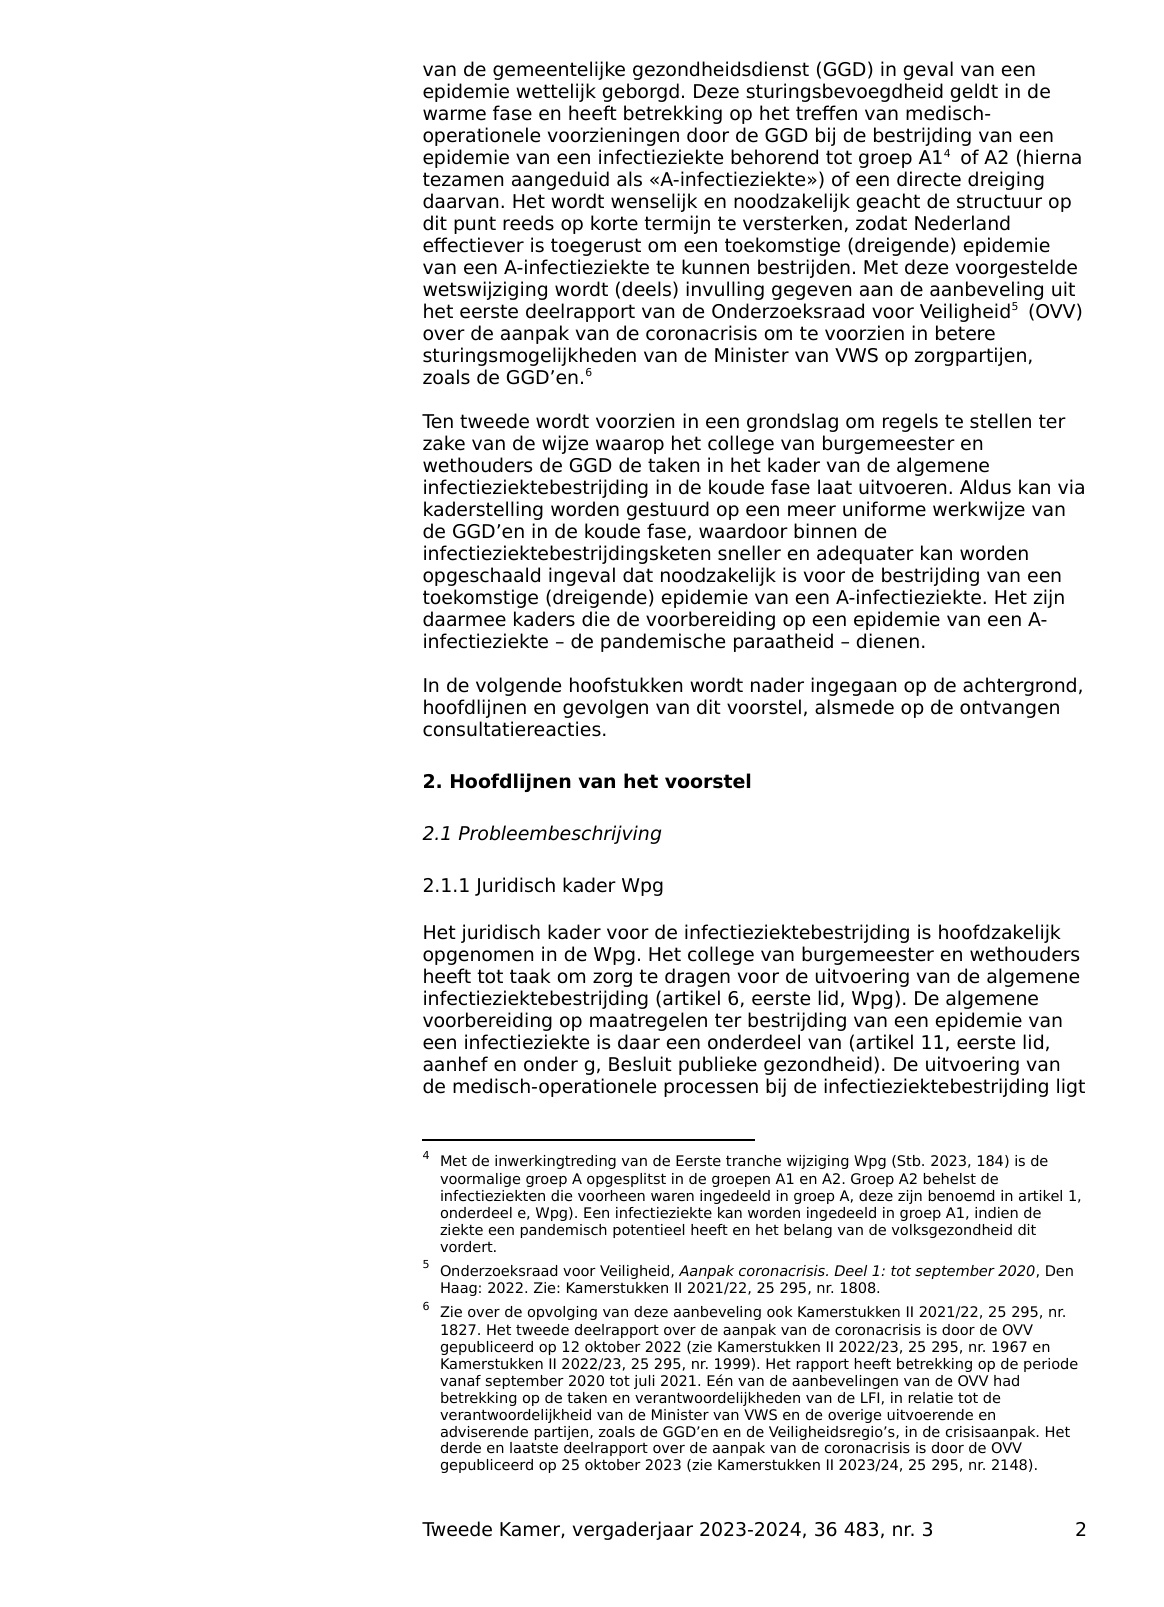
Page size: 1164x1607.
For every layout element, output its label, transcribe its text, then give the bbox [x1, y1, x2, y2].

text Het juridisch kader voor de infectieziektebestrijding is hoofdzakelijk opgenomen in de Wpg. Het college van burgemeester en wethouders heeft tot taak om zorg te dragen voor de uitvoering van de algemene infectieziektebestrijding (artikel 6, eerste lid, Wpg). De algemene voorbereiding op maatregelen ter bestrijding van een epidemie van een infectieziekte is daar een onderdeel van (artikel 11, eerste lid, aanhef en onder g, Besluit publieke gezondheid). De uitvoering van de medisch-operationele processen bij de infectieziektebestrijding ligt [422, 922, 1087, 1098]
text van de gemeentelijke gezondheidsdienst (GGD) in geval van een epidemie wettelijk geborgd. Deze sturingsbevoegdheid geldt in de warme fase en heeft betrekking op het treffen van medisch-operationele voorzieningen door de GGD bij de bestrijding van een epidemie van een infectieziekte behorend tot groep A1 of A2 (hierna tezamen aangeduid als «A-infectieziekte») of een directe dreiging daarvan. Het wordt wenselijk en noodzakelijk geacht de structuur op dit punt reeds op korte termijn te versterken, zodat Nederland effectiever is toegerust om een toekomstige (dreigende) epidemie van een A-infectieziekte te kunnen bestrijden. Met deze voorgestelde wetswijziging wordt (deels) invulling gegeven aan de aanbeveling uit het eerste deelrapport van de Onderzoeksraad voor Veiligheid (OVV) over de aanpak van de coronacrisis om te voorzien in betere sturingsmogelijkheden van de Minister van VWS op zorgpartijen, zoals de GGD’en. [422, 59, 1087, 389]
text In de volgende hoofstukken wordt nader ingegaan op de achtergrond, hoofdlijnen en gevolgen van dit voorstel, alsmede op de ontvangen consultatiereacties. [422, 675, 1087, 741]
text Ten tweede wordt voorzien in een grondslag om regels te stellen ter zake van de wijze waarop het college van burgemeester en wethouders de GGD de taken in het kader van de algemene infectieziektebestrijding in de koude fase laat uitvoeren. Aldus kan via kaderstelling worden gestuurd op een meer uniforme werkwijze van de GGD’en in de koude fase, waardoor binnen de infectieziektebestrijdingsketen sneller en adequater kan worden opgeschaald ingeval dat noodzakelijk is voor de bestrijding van een toekomstige (dreigende) epidemie van een A-infectieziekte. Het zijn daarmee kaders die de voorbereiding op een epidemie van een A-infectieziekte – de pandemische paraatheid – dienen. [422, 411, 1087, 653]
text Onderzoeksraad voor Veiligheid, Aanpak coronacrisis. Deel 1: tot september 2020, Den Haag: 2022. Zie: Kamerstukken II 2021/22, 25 295, nr. 1808. [422, 1258, 1087, 1297]
subtitle 2. Hoofdlijnen van het voorstel [422, 771, 1087, 793]
text Zie over de opvolging van deze aanbeveling ook Kamerstukken II 2021/22, 25 295, nr. 1827. Het tweede deelrapport over de aanpak van de coronacrisis is door de OVV gepubliceerd op 12 oktober 2022 (zie Kamerstukken II 2022/23, 25 295, nr. 1967 en Kamerstukken II 2022/23, 25 295, nr. 1999). Het rapport heeft betrekking op de periode vanaf september 2020 tot juli 2021. Eén van de aanbevelingen van de OVV had betrekking op de taken en verantwoordelijkheden van de LFI, in relatie tot de verantwoordelijkheid van de Minister van VWS en de overige uitvoerende en adviserende partijen, zoals de GGD’en en de Veiligheidsregio’s, in de crisisaanpak. Het derde en laatste deelrapport over de aanpak van de coronacrisis is door de OVV gepubliceerd op 25 oktober 2023 (zie Kamerstukken II 2023/24, 25 295, nr. 2148). [422, 1300, 1087, 1474]
subtitle 2.1.1 Juridisch kader Wpg [422, 875, 1087, 897]
text Met de inwerkingtreding van de Eerste tranche wijziging Wpg (Stb. 2023, 184) is de voormalige groep A opgesplitst in de groepen A1 en A2. Groep A2 behelst de infectieziekten die voorheen waren ingedeeld in groep A, deze zijn benoemd in artikel 1, onderdeel e, Wpg). Een infectieziekte kan worden ingedeeld in groep A1, indien de ziekte een pandemisch potentieel heeft en het belang van de volksgezondheid dit vordert. [422, 1149, 1087, 1256]
subtitle 2.1 Probleembeschrijving [422, 823, 1087, 845]
